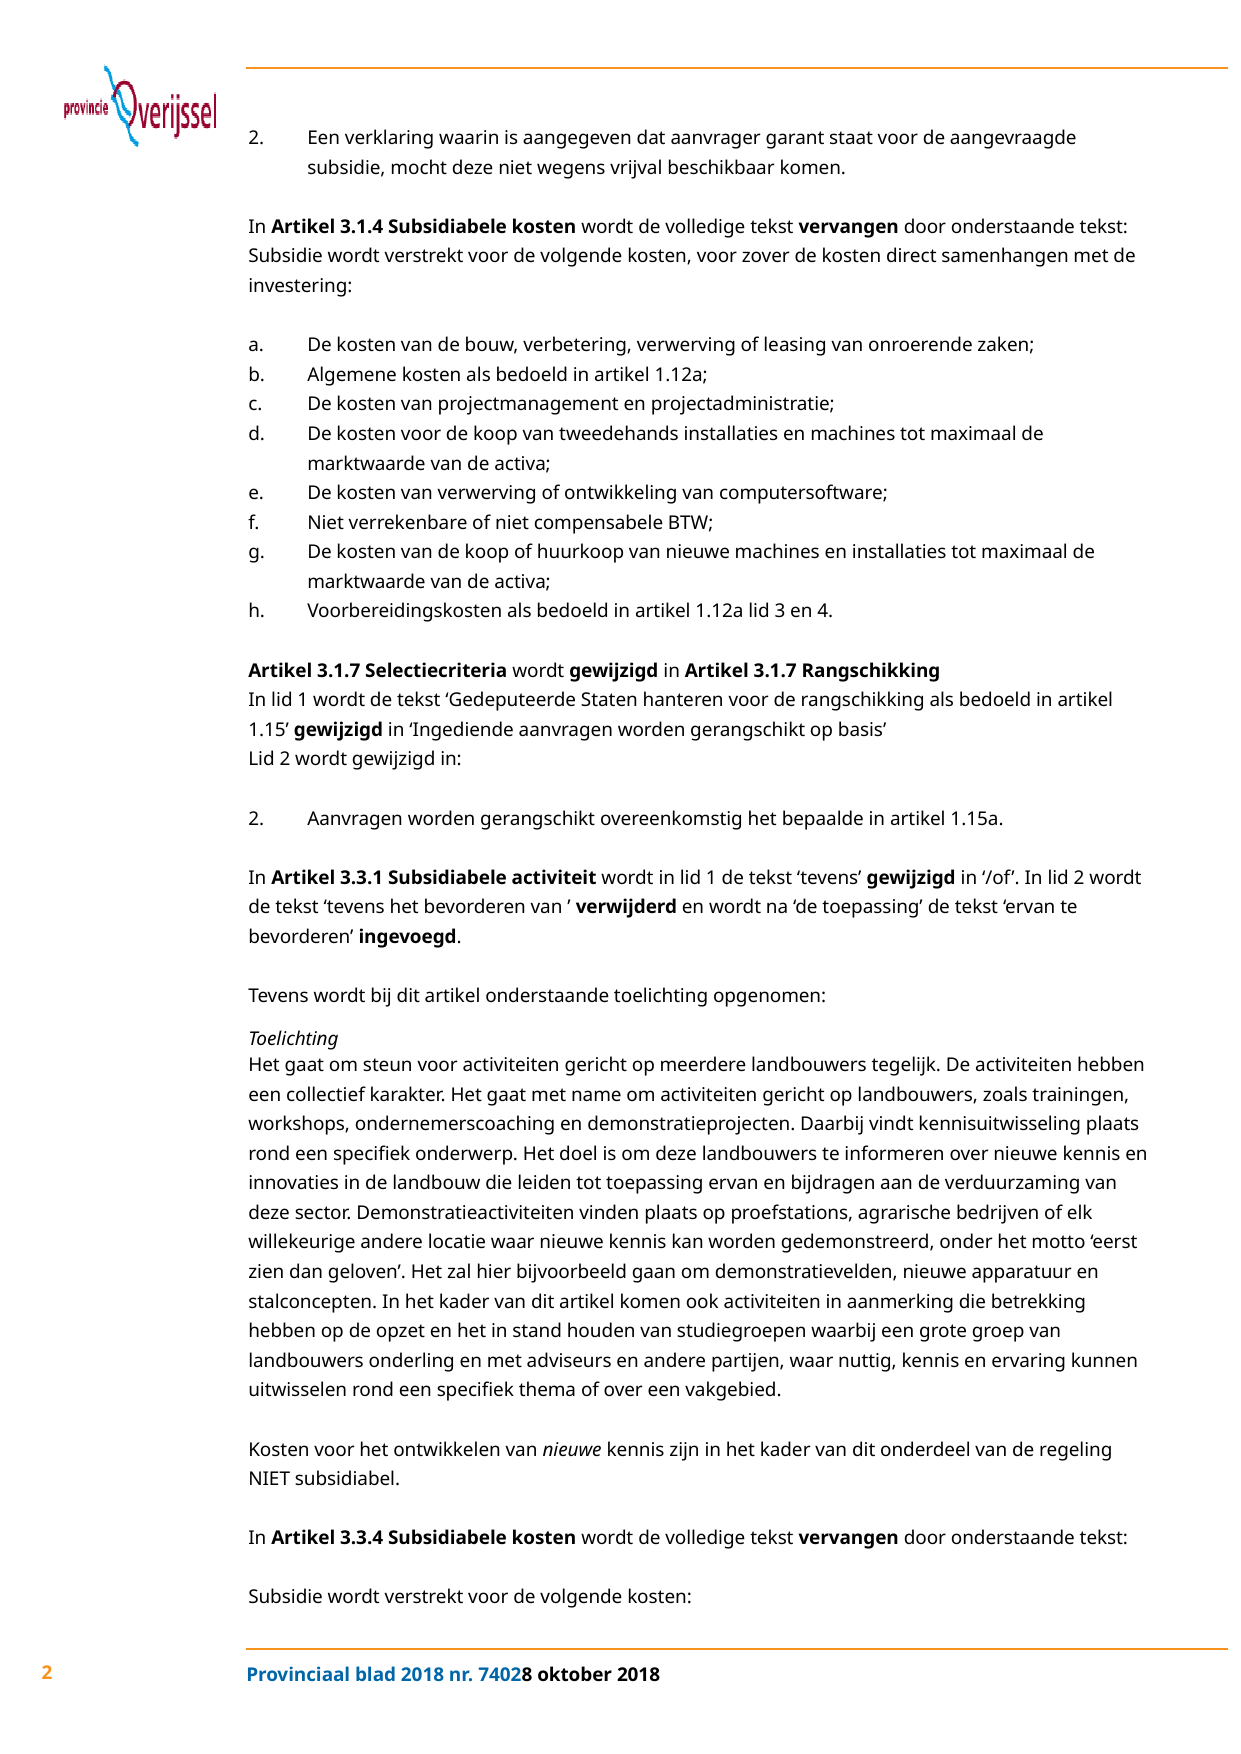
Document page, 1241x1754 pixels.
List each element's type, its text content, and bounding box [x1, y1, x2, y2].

text Artikel 3.1.7 Selectiecriteria wordt gewijzigd in Artikel 3.1.7 Rangschikking [248, 657, 1152, 683]
text In Artikel 3.3.1 Subsidiabele activiteit wordt in lid 1 de tekst ‘tevens’ gewijzigd in ‘/of’. In lid 2 wordt de tekst ‘tevens het bevorderen van ’ verwijderd en wordt na ‘de toepassing’ de tekst ‘ervan te bevorderen’ ingevoegd. [248, 864, 1152, 949]
list De kosten van de bouw, verbetering, verwerving of leasing van onroerende zaken; [248, 331, 1152, 357]
text In Artikel 3.3.4 Subsidiabele kosten wordt de volledige tekst vervangen door onderstaande tekst: [248, 1524, 1152, 1550]
list De kosten van verwerving of ontwikkeling van computersoftware; [248, 479, 1152, 505]
list Aanvragen worden gerangschikt overeenkomstig het bepaalde in artikel 1.15a. [248, 805, 1152, 831]
text Tevens wordt bij dit artikel onderstaande toelichting opgenomen: [248, 982, 1152, 1008]
list Niet verrekenbare of niet compensabele BTW; [248, 509, 1152, 535]
text Subsidie wordt verstrekt voor de volgende kosten, voor zover de kosten direct samenhangen met de investering: [248, 243, 1152, 298]
list De kosten van projectmanagement en projectadministratie; [248, 391, 1152, 416]
text Subsidie wordt verstrekt voor de volgende kosten: [248, 1584, 1152, 1609]
list De kosten van de koop of huurkoop van nieuwe machines en installaties tot maximaal de marktwaarde van de activa; [248, 538, 1152, 594]
text Kosten voor het ontwikkelen van nieuwe kennis zijn in het kader van dit onderdeel van de regeling NIET subsidiabel. [248, 1436, 1152, 1491]
picture [41, 47, 231, 172]
list Een verklaring waarin is aangegeven dat aanvrager garant staat voor de aangevraagde subsidie, mocht deze niet wegens vrijval beschikbaar komen. [248, 124, 1152, 180]
text Het gaat om steun voor activiteiten gericht op meerdere landbouwers tegelijk. De activiteiten hebben een collectief karakter. Het gaat met name om activiteiten gericht op landbouwers, zoals trainingen, workshops, ondernemerscoaching en demonstratieprojecten. Daarbij vindt kennisuitwisseling plaats rond een specifiek onderwerp. Het doel is om deze landbouwers te informeren over nieuwe kennis en innovaties in de landbouw die leiden tot toepassing ervan en bijdragen aan de verduurzaming van deze sector. Demonstratieactiviteiten vinden plaats op proefstations, agrarische bedrijven of elk willekeurige andere locatie waar nieuwe kennis kan worden gedemonstreerd, onder het motto ‘eerst zien dan geloven’. Het zal hier bijvoorbeeld gaan om demonstratievelden, nieuwe apparatuur en stalconcepten. In het kader van dit artikel komen ook activiteiten in aanmerking die betrekking hebben op de opzet en het in stand houden van studiegroepen waarbij een grote groep van landbouwers onderling en met adviseurs en andere partijen, waar nuttig, kennis en ervaring kunnen uitwisselen rond een specifiek thema of over een vakgebied. [248, 1051, 1152, 1402]
text In lid 1 wordt de tekst ‘Gedeputeerde Staten hanteren voor de rangschikking als bedoeld in artikel 1.15’ gewijzigd in ‘Ingediende aanvragen worden gerangschikt op basis’ [248, 686, 1152, 742]
list Voorbereidingskosten als bedoeld in artikel 1.12a lid 3 en 4. [248, 598, 1152, 623]
list Algemene kosten als bedoeld in artikel 1.12a; [248, 361, 1152, 387]
text Lid 2 wordt gewijzigd in: [248, 746, 1152, 771]
text In Artikel 3.1.4 Subsidiabele kosten wordt de volledige tekst vervangen door onderstaande tekst: [248, 213, 1152, 239]
text Toelichting [248, 1025, 1152, 1051]
list De kosten voor de koop van tweedehands installaties en machines tot maximaal de marktwaarde van de activa; [248, 420, 1152, 476]
